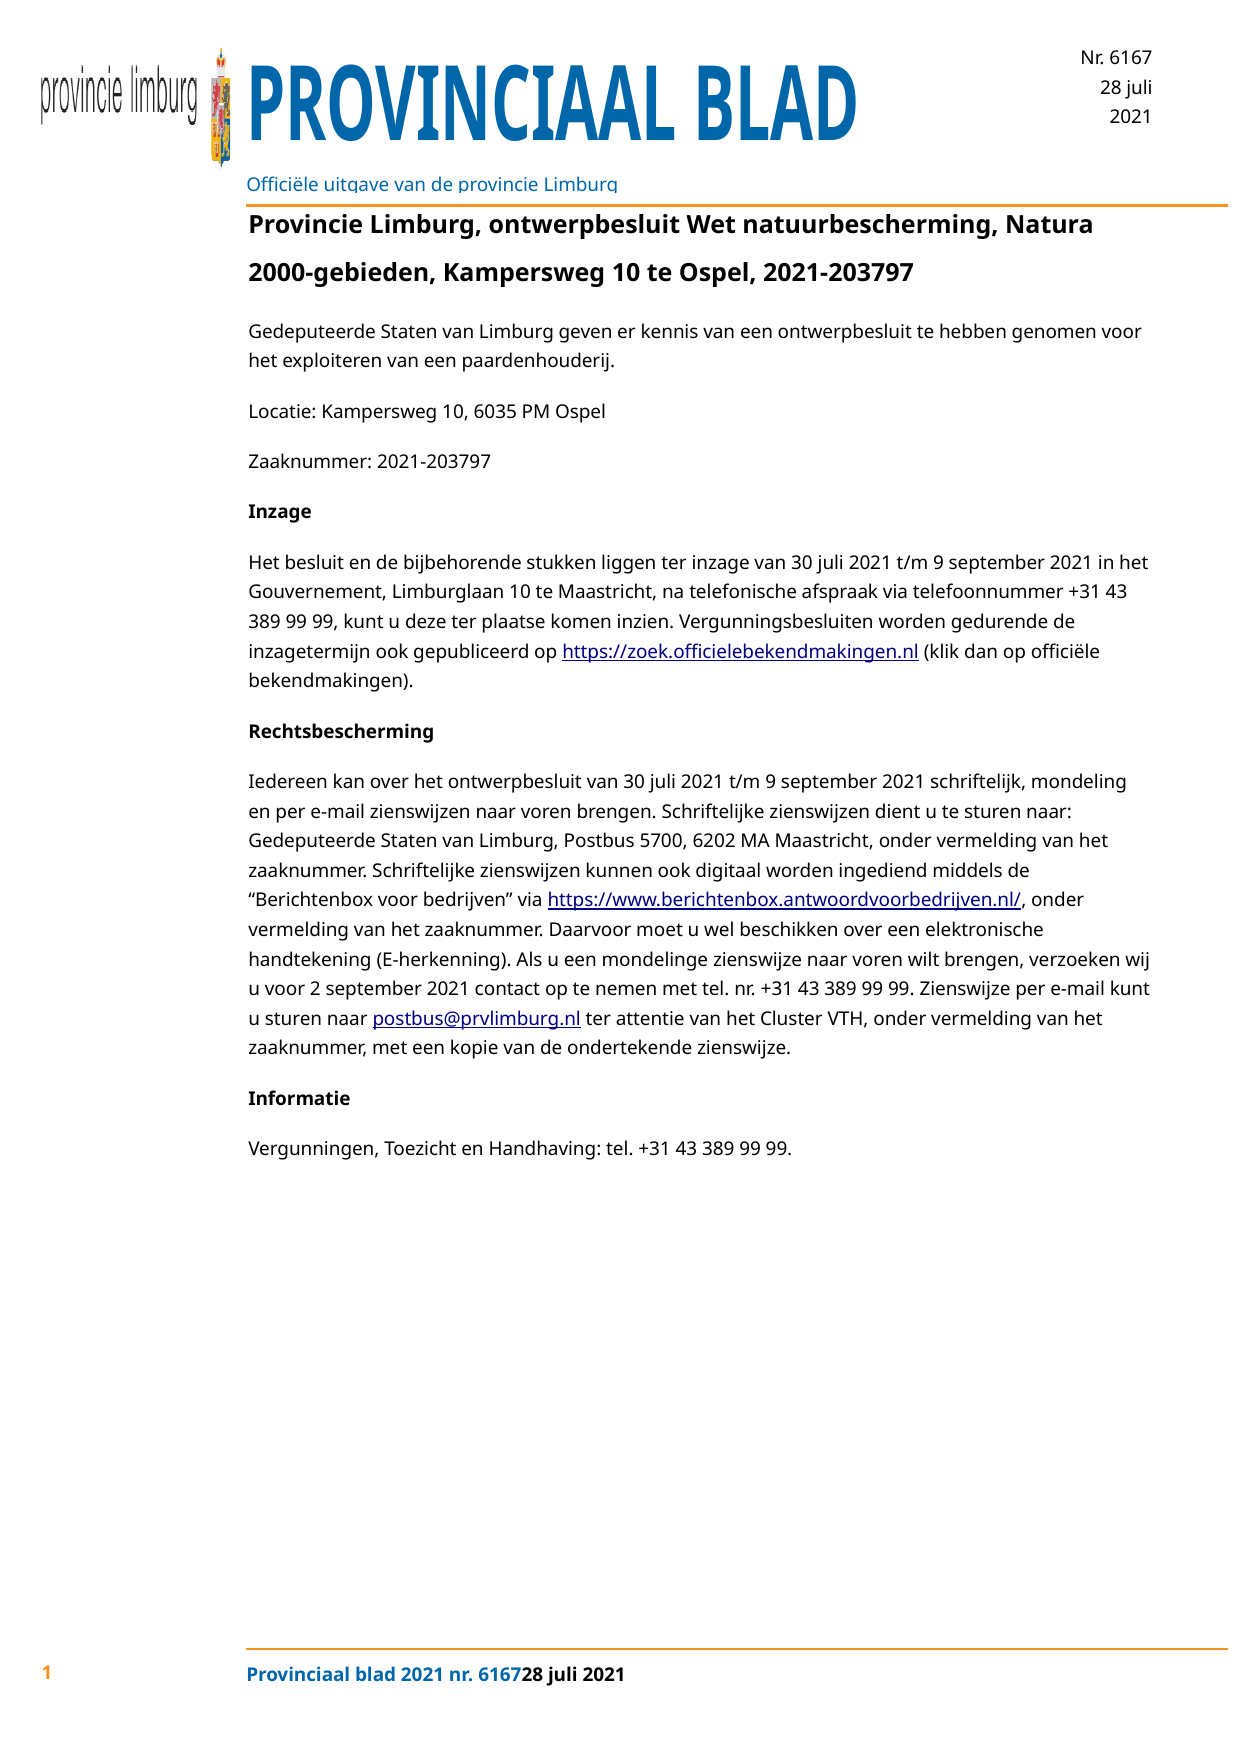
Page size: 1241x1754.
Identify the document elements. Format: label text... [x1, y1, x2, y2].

text Iedereen kan over het ontwerpbesluit van 30 juli 2021 t/m 9 september 2021 schriftelijk, mondeling en per e-mail zienswijzen naar voren brengen. Schriftelijke zienswijzen dient u te sturen naar: Gedeputeerde Staten van Limburg, Postbus 5700, 6202 MA Maastricht, onder vermelding van het zaaknummer. Schriftelijke zienswijzen kunnen ook digitaal worden ingediend middels de “Berichtenbox voor bedrijven” via https://www.berichtenbox.antwoordvoorbedrijven.nl/, onder vermelding van het zaaknummer. Daarvoor moet u wel beschikken over een elektronische handtekening (E-herkenning). Als u een mondelinge zienswijze naar voren wilt brengen, verzoeken wij u voor 2 september 2021 contact op te nemen met tel. nr. +31 43 389 99 99. Zienswijze per e-mail kunt u sturen naar postbus@prvlimburg.nl ter attentie van het Cluster VTH, onder vermelding van het zaaknummer, met een kopie van de ondertekende zienswijze. [248, 768, 1152, 1060]
text Informatie [248, 1085, 1152, 1111]
text Inzage [248, 499, 1152, 524]
text Gedeputeerde Staten van Limburg geven er kennis van een ontwerpbesluit te hebben genomen voor het exploiteren van een paardenhouderij. [248, 318, 1152, 373]
text Zaaknummer: 2021-203797 [248, 448, 1152, 474]
text Het besluit en de bijbehorende stukken liggen ter inzage van 30 juli 2021 t/m 9 september 2021 in het Gouvernement, Limburglaan 10 te Maastricht, na telefonische afspraak via telefoonnummer +31 43 389 99 99, kunt u deze ter plaatse komen inzien. Vergunningsbesluiten worden gedurende de inzagetermijn ook gepubliceerd op https://zoek.officielebekendmakingen.nl (klik dan op officiële bekendmakingen). [248, 549, 1152, 693]
text Rechtsbescherming [248, 718, 1152, 744]
picture [41, 47, 231, 172]
text Provincie Limburg, ontwerpbesluit Wet natuurbescherming, Natura 2000-gebieden, Kampersweg 10 te Ospel, 2021-203797 [248, 207, 1152, 288]
text Locatie: Kampersweg 10, 6035 PM Ospel [248, 398, 1152, 424]
text Vergunningen, Toezicht en Handhaving: tel. +31 43 389 99 99. [248, 1135, 1152, 1161]
